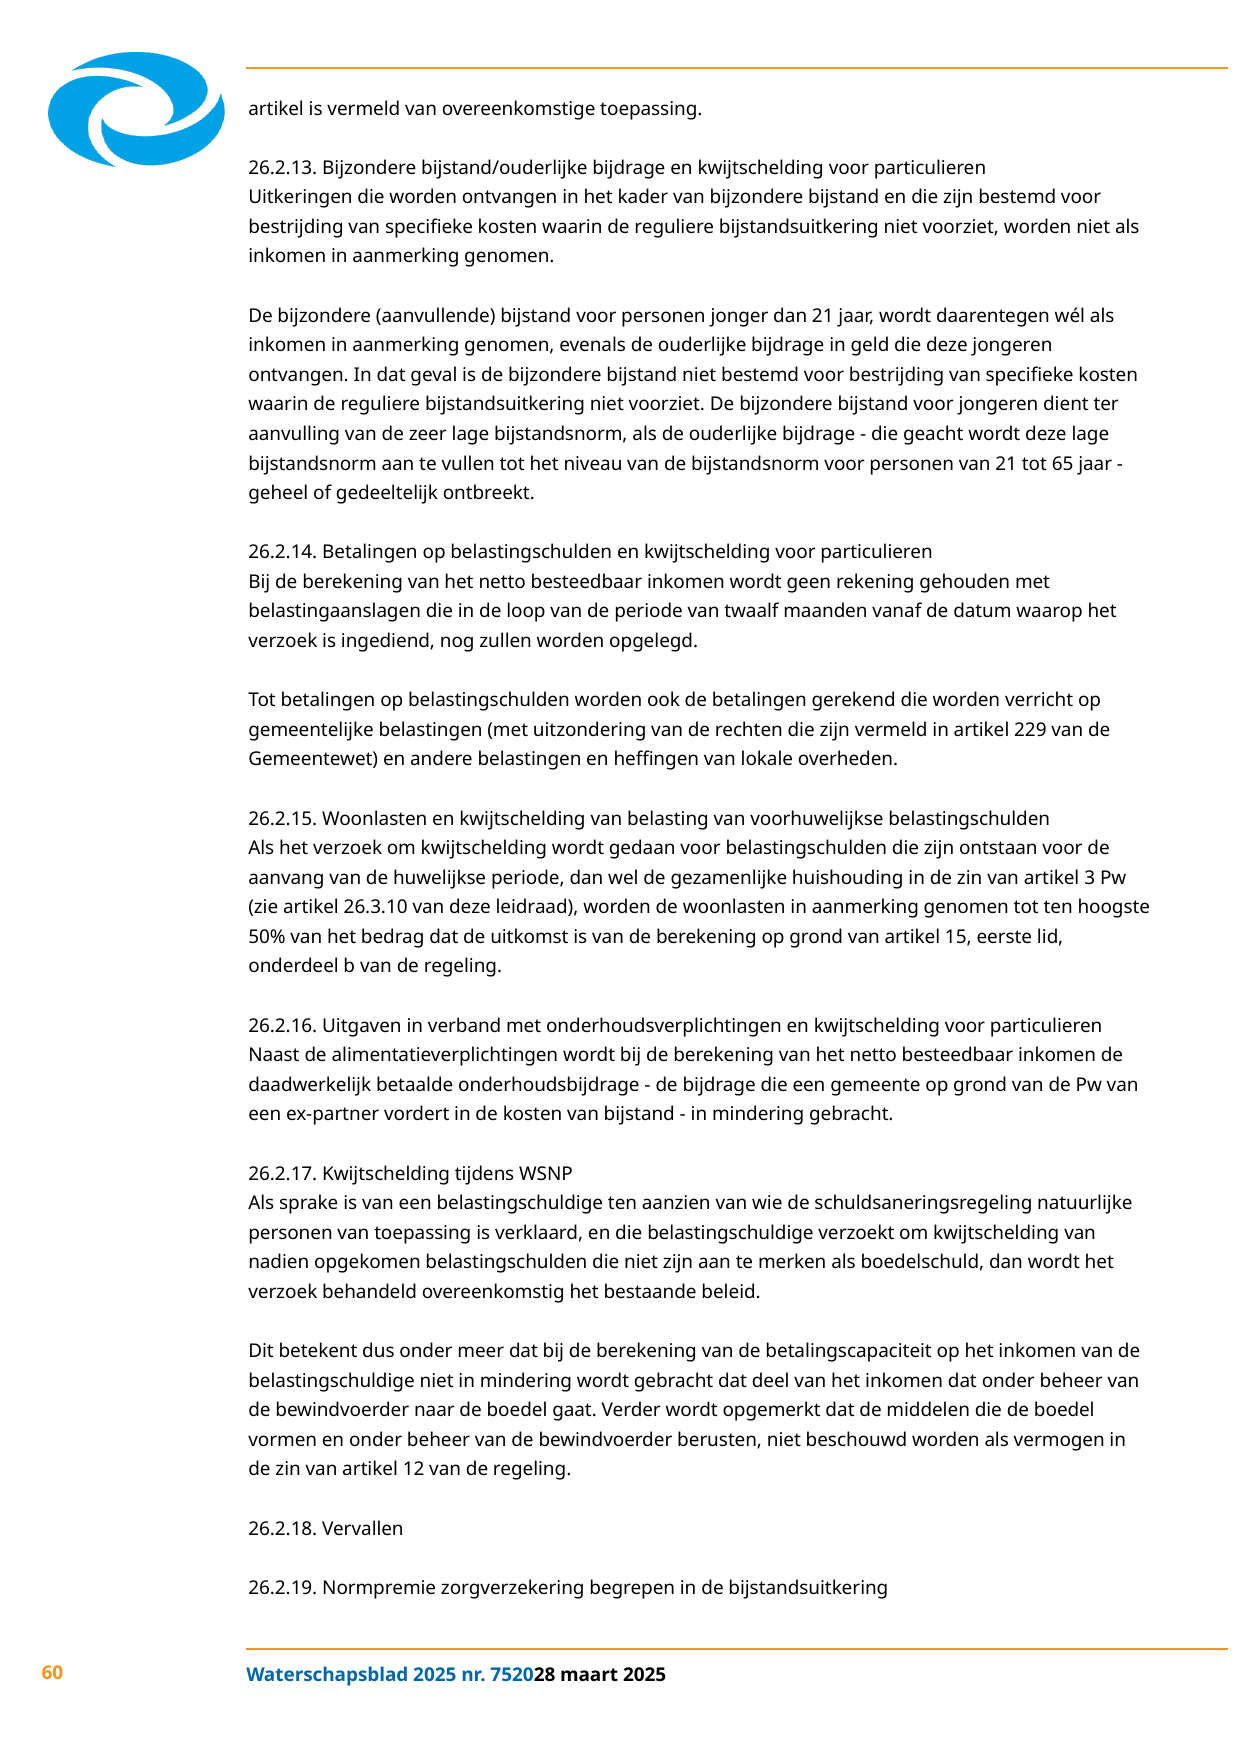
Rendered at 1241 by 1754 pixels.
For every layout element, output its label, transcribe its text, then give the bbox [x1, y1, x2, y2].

text Naast de alimentatieverplichtingen wordt bij de berekening van het netto besteedbaar inkomen de daadwerkelijk betaalde onderhoudsbijdrage - de bijdrage die een gemeente op grond van de Pw van een ex-partner vordert in de kosten van bijstand - in mindering gebracht. [248, 1041, 1152, 1126]
text De bijzondere (aanvullende) bijstand voor personen jonger dan 21 jaar, wordt daarentegen wél als inkomen in aanmerking genomen, evenals de ouderlijke bijdrage in geld die deze jongeren ontvangen. In dat geval is de bijzondere bijstand niet bestemd voor bestrijding van specifieke kosten waarin de reguliere bijstandsuitkering niet voorziet. De bijzondere bijstand voor jongeren dient ter aanvulling van de zeer lage bijstandsnorm, als de ouderlijke bijdrage - die geacht wordt deze lage bijstandsnorm aan te vullen tot het niveau van de bijstandsnorm voor personen van 21 tot 65 jaar - geheel of gedeeltelijk ontbreekt. [248, 302, 1152, 505]
text Als sprake is van een belastingschuldige ten aanzien van wie de schuldsaneringsregeling natuurlijke personen van toepassing is verklaard, en die belastingschuldige verzoekt om kwijtschelding van nadien opgekomen belastingschulden die niet zijn aan te merken als boedelschuld, dan wordt het verzoek behandeld overeenkomstig het bestaande beleid. [248, 1189, 1152, 1304]
text 26.2.19. Normpremie zorgverzekering begrepen in de bijstandsuitkering [248, 1574, 1152, 1600]
picture [41, 47, 231, 172]
text 26.2.17. Kwijtschelding tijdens WSNP [248, 1160, 1152, 1186]
text 26.2.15. Woonlasten en kwijtschelding van belasting van voorhuwelijkse belastingschulden [248, 805, 1152, 831]
text 26.2.16. Uitgaven in verband met onderhoudsverplichtingen en kwijtschelding voor particulieren [248, 1012, 1152, 1038]
text Als het verzoek om kwijtschelding wordt gedaan voor belastingschulden die zijn ontstaan voor de aanvang van de huwelijkse periode, dan wel de gezamenlijke huishouding in de zin van artikel 3 Pw (zie artikel 26.3.10 van deze leidraad), worden de woonlasten in aanmerking genomen tot ten hoogste 50% van het bedrag dat de uitkomst is van de berekening op grond van artikel 15, eerste lid, onderdeel b van de regeling. [248, 834, 1152, 978]
text Dit betekent dus onder meer dat bij de berekening van de betalingscapaciteit op het inkomen van de belastingschuldige niet in mindering wordt gebracht dat deel van het inkomen dat onder beheer van de bewindvoerder naar de boedel gaat. Verder wordt opgemerkt dat de middelen die de boedel vormen en onder beheer van de bewindvoerder berusten, niet beschouwd worden als vermogen in de zin van artikel 12 van de regeling. [248, 1337, 1152, 1481]
text artikel is vermeld van overeenkomstige toepassing. [248, 95, 1152, 121]
text Bij de berekening van het netto besteedbaar inkomen wordt geen rekening gehouden met belastingaanslagen die in de loop van de periode van twaalf maanden vanaf de datum waarop het verzoek is ingediend, nog zullen worden opgelegd. [248, 568, 1152, 653]
text Uitkeringen die worden ontvangen in het kader van bijzondere bijstand en die zijn bestemd voor bestrijding van specifieke kosten waarin de reguliere bijstandsuitkering niet voorziet, worden niet als inkomen in aanmerking genomen. [248, 183, 1152, 268]
text 26.2.14. Betalingen op belastingschulden en kwijtschelding voor particulieren [248, 538, 1152, 564]
text 26.2.18. Vervallen [248, 1515, 1152, 1541]
text Tot betalingen op belastingschulden worden ook de betalingen gerekend die worden verricht op gemeentelijke belastingen (met uitzondering van de rechten die zijn vermeld in artikel 229 van de Gemeentewet) en andere belastingen en heffingen van lokale overheden. [248, 686, 1152, 771]
text 26.2.13. Bijzondere bijstand/ouderlijke bijdrage en kwijtschelding voor particulieren [248, 154, 1152, 180]
